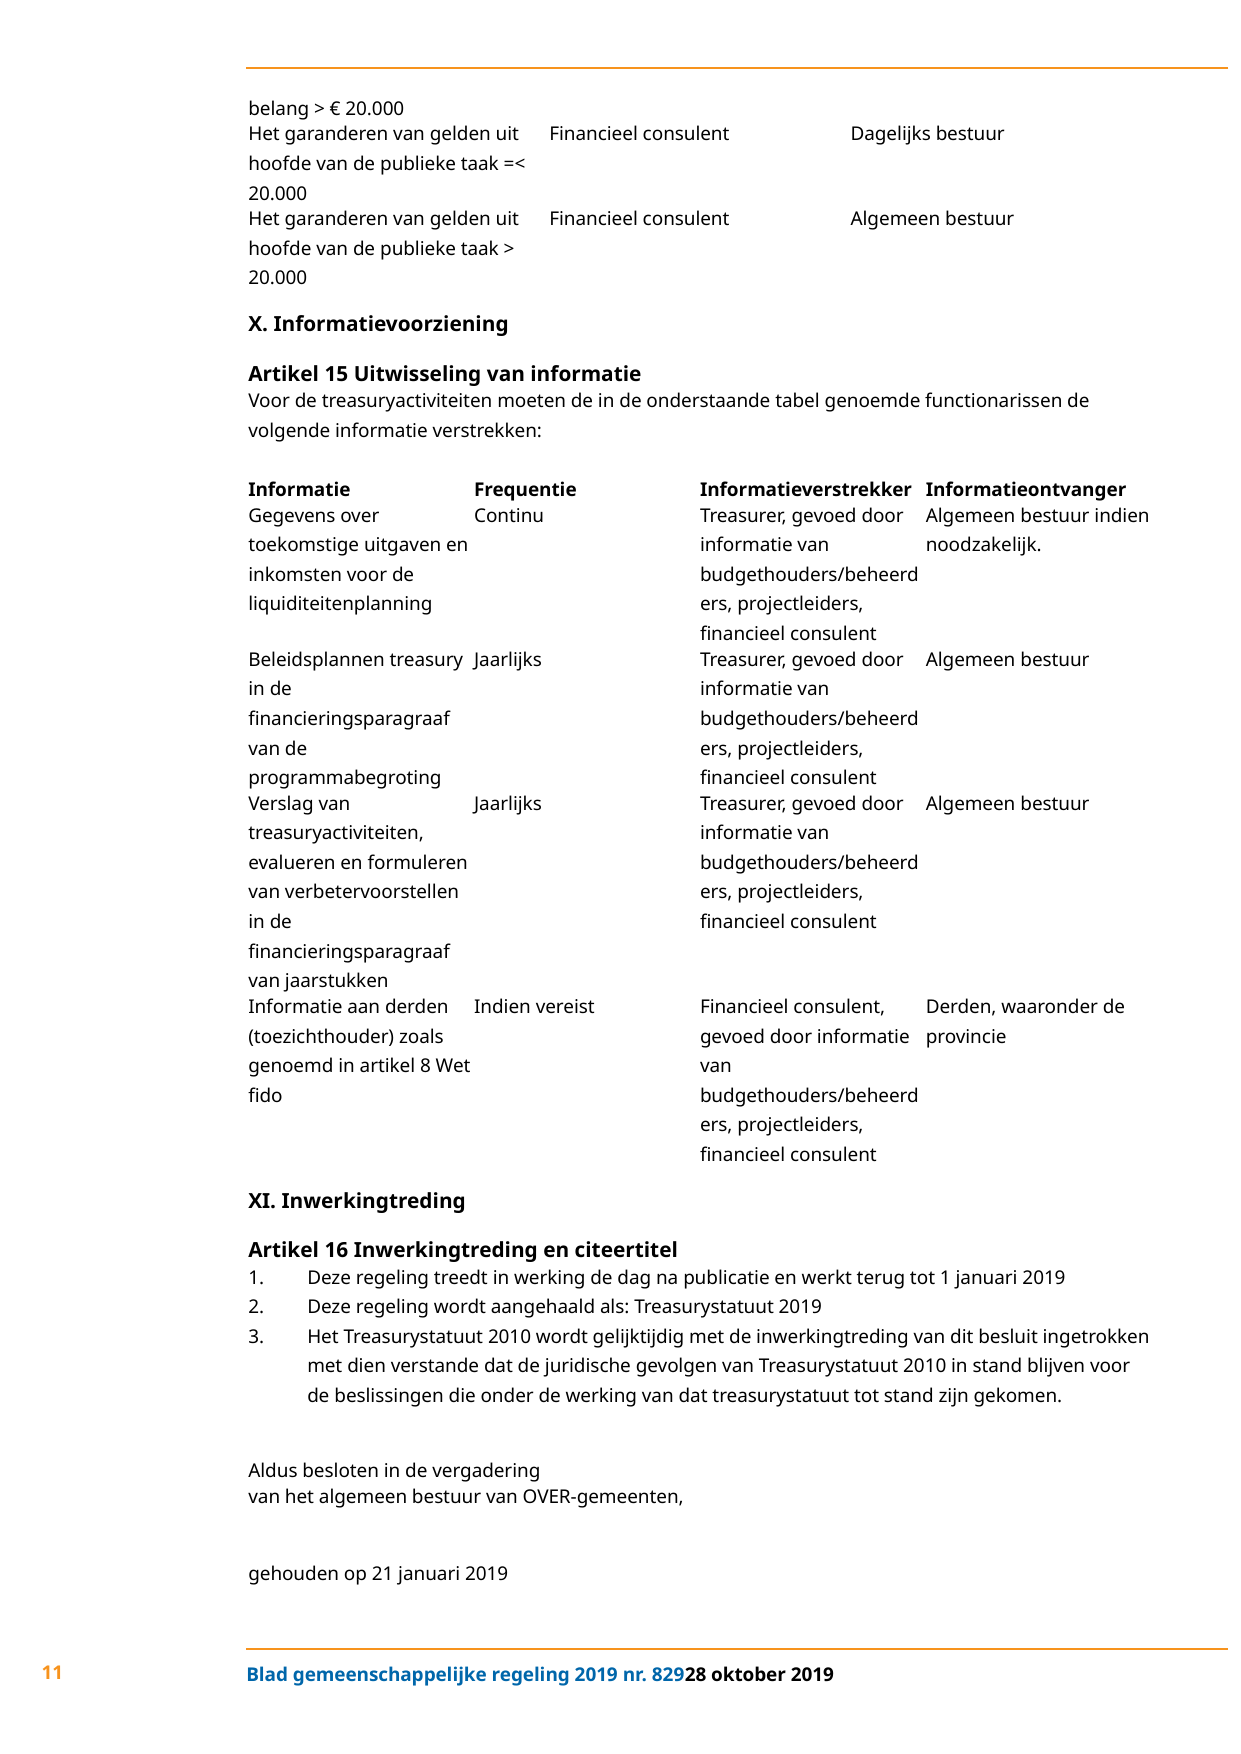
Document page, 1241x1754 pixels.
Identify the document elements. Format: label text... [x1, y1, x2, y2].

text X. Informatievoorziening [248, 309, 1152, 338]
text XI. Inwerkingtreding [248, 1186, 1152, 1214]
table_cell Derden, waaronder de provincie [926, 993, 1152, 1167]
picture [41, 47, 231, 172]
list Het Treasurystatuut 2010 wordt gelijktijdig met de inwerkingtreding van dit besluit ingetrokken met dien verstande dat de juridische gevolgen van Treasurystatuut 2010 in stand blijven voor de beslissingen die onder de werking van dat treasurystatuut tot stand zijn gekomen. [248, 1323, 1152, 1408]
table_header Informatie [248, 476, 474, 502]
table_cell Verslag van treasuryactiviteiten, evalueren en formuleren van verbetervoorstellen in de financieringsparagraaf van jaarstukken [248, 790, 474, 993]
list Deze regeling wordt aangehaald als: Treasurystatuut 2019 [248, 1293, 1152, 1319]
text gehouden op 21 januari 2019 [248, 1560, 1152, 1586]
table_cell Financieel consulent [549, 205, 850, 290]
table_header Informatieontvanger [926, 476, 1152, 502]
table_cell Treasurer, gevoed door informatie van budgethouders/beheerders, projectleiders, financieel consulent [700, 502, 926, 646]
text Aldus besloten in de vergadering [248, 1457, 1152, 1483]
table_cell Jaarlijks [474, 646, 700, 790]
text Artikel 15 Uitwisseling van informatie [248, 359, 1152, 387]
table_cell Gegevens over toekomstige uitgaven en inkomsten voor de liquiditeitenplanning [248, 502, 474, 646]
table_cell [549, 95, 850, 121]
table_cell Financieel consulent [549, 121, 850, 205]
table_cell Algemeen bestuur [926, 790, 1152, 993]
table_cell Het garanderen van gelden uit hoofde van de publieke taak =< 20.000 [248, 121, 549, 205]
text van het algemeen bestuur van OVER-gemeenten, [248, 1483, 1152, 1509]
text Voor de treasuryactiviteiten moeten de in de onderstaande tabel genoemde functionarissen de volgende informatie verstrekken: [248, 387, 1152, 443]
table_cell [850, 95, 1152, 121]
table_cell belang > € 20.000 [248, 95, 549, 121]
table_cell Treasurer, gevoed door informatie van budgethouders/beheerders, projectleiders, financieel consulent [700, 790, 926, 993]
table_cell Algemeen bestuur indien noodzakelijk. [926, 502, 1152, 646]
table_cell Algemeen bestuur [926, 646, 1152, 790]
text Artikel 16 Inwerkingtreding en citeertitel [248, 1235, 1152, 1264]
table_header Frequentie [474, 476, 700, 502]
table_cell Financieel consulent, gevoed door informatie van budgethouders/beheerders, projectleiders, financieel consulent [700, 993, 926, 1167]
list Deze regeling treedt in werking de dag na publicatie en werkt terug tot 1 januari 2019 [248, 1264, 1152, 1289]
table_cell Informatie aan derden (toezichthouder) zoals genoemd in artikel 8 Wet fido [248, 993, 474, 1167]
table_header Informatieverstrekker [700, 476, 926, 502]
table_cell Indien vereist [474, 993, 700, 1167]
table_cell Het garanderen van gelden uit hoofde van de publieke taak > 20.000 [248, 205, 549, 290]
table_cell Dagelijks bestuur [850, 121, 1152, 205]
table_cell Continu [474, 502, 700, 646]
table_cell Jaarlijks [474, 790, 700, 993]
table_cell Beleidsplannen treasury in de financieringsparagraaf van de programmabegroting [248, 646, 474, 790]
table_cell Algemeen bestuur [850, 205, 1152, 290]
table_cell Treasurer, gevoed door informatie van budgethouders/beheerders, projectleiders, financieel consulent [700, 646, 926, 790]
